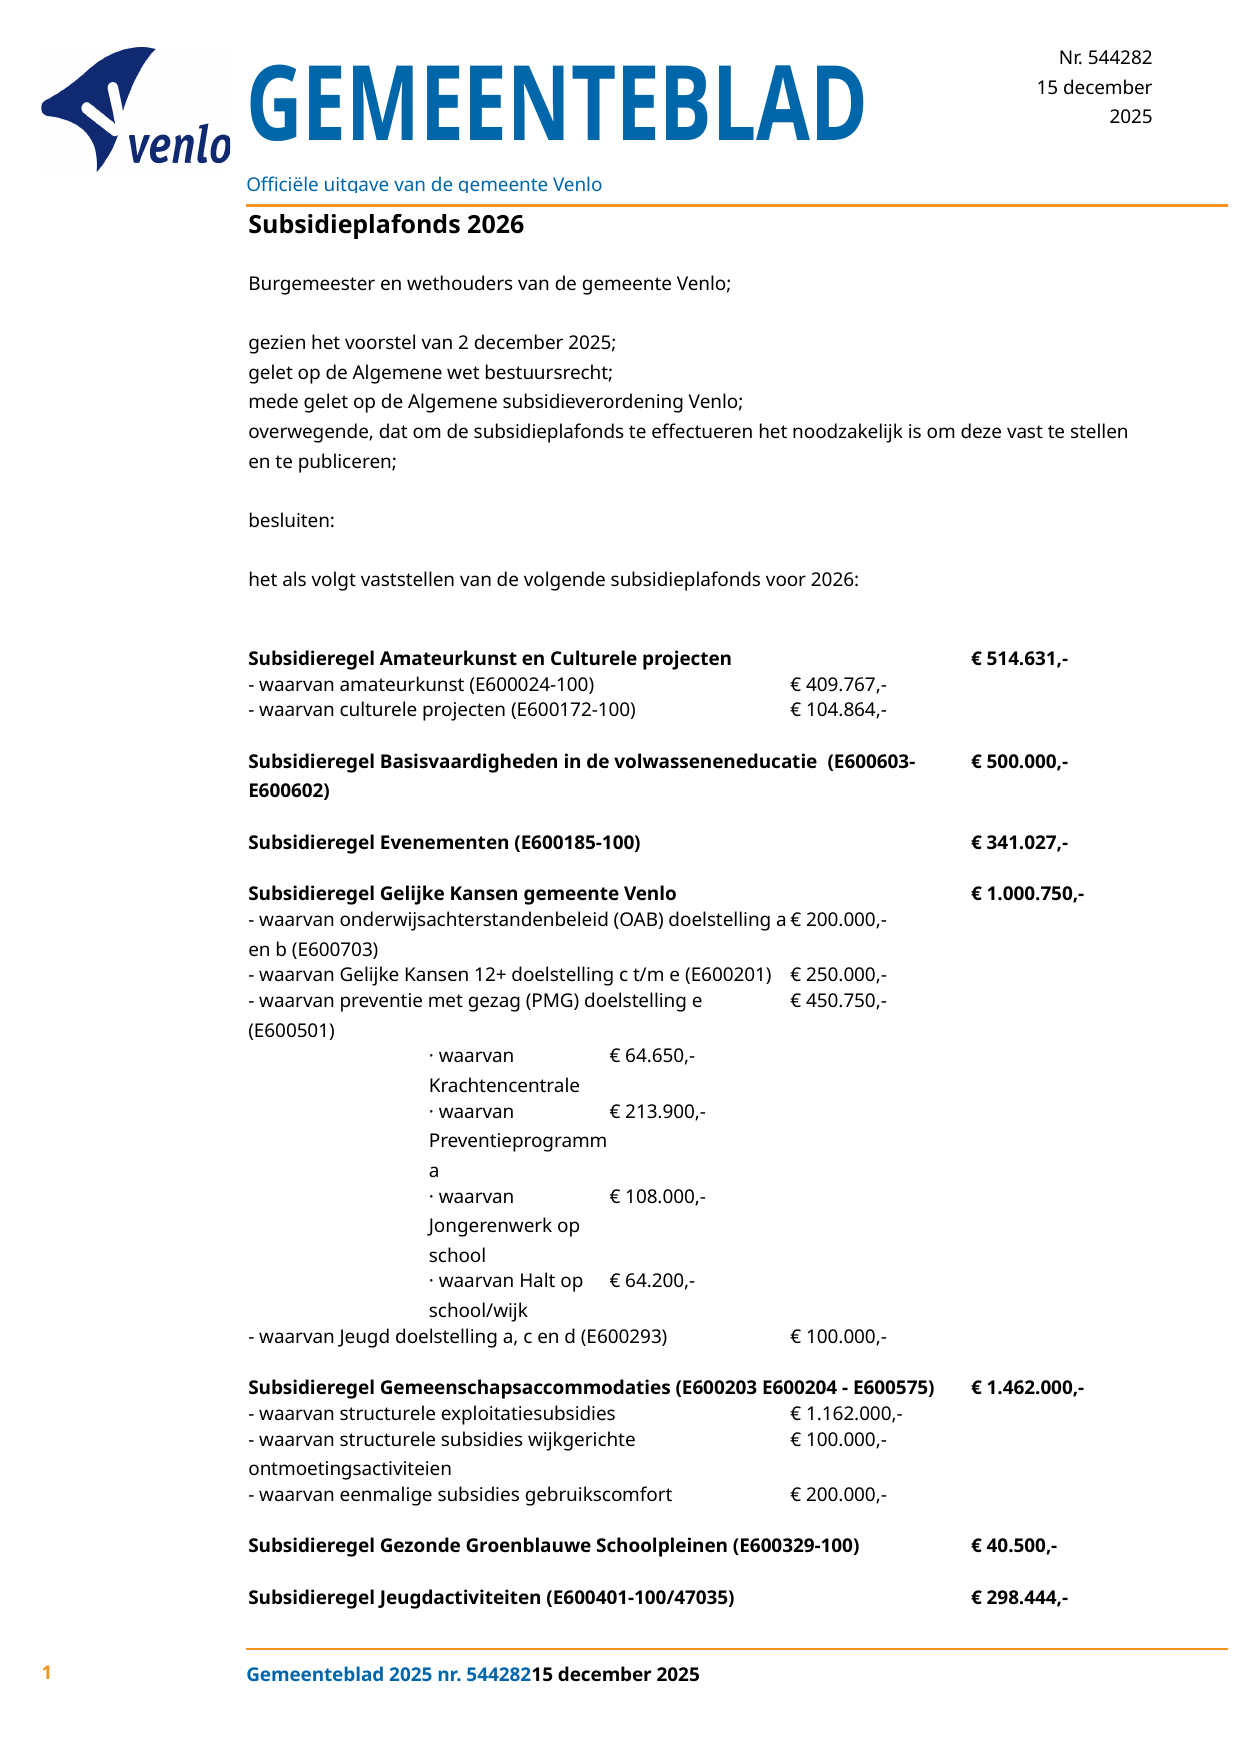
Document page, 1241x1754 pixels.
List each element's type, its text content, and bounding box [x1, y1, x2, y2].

picture [41, 47, 231, 172]
table_cell · waarvan Jongerenwerk op school [429, 1183, 609, 1268]
text overwegende, dat om de subsidieplafonds te effectueren het noodzakelijk is om deze vast te stellen en te publiceren; [248, 418, 1152, 473]
table_cell € 341.027,- [971, 829, 1152, 855]
table_cell € 450.750,- [790, 987, 971, 1043]
table_cell € 409.767,- [790, 671, 971, 697]
table_cell € 1.462.000,- [971, 1375, 1152, 1400]
table_cell Subsidieregel Jeugdactiviteiten (E600401-100/47035) [248, 1584, 971, 1610]
table_cell Subsidieregel Gelijke Kansen gemeente Venlo [248, 881, 971, 906]
table_cell - waarvan structurele exploitatiesubsidies [248, 1400, 790, 1426]
table_cell [248, 855, 1152, 881]
table_cell € 100.000,- [790, 1426, 971, 1481]
text Burgemeester en wethouders van de gemeente Venlo; [248, 270, 1152, 296]
table_cell [248, 1268, 429, 1323]
table_cell [971, 1183, 1152, 1268]
table_cell [790, 1098, 971, 1183]
table_cell - waarvan Gelijke Kansen 12+ doelstelling c t/m e (E600201) [248, 962, 790, 987]
table_cell - waarvan eenmalige subsidies gebruikscomfort [248, 1481, 790, 1507]
table_cell [971, 906, 1152, 962]
table_cell [971, 1481, 1152, 1507]
table_cell € 104.864,- [790, 697, 971, 722]
text gezien het voorstel van 2 december 2025; [248, 329, 1152, 355]
table_cell € 64.650,- [609, 1043, 790, 1098]
table_header € 514.631,- [971, 645, 1152, 671]
table_cell € 250.000,- [790, 962, 971, 987]
table_cell Subsidieregel Basisvaardigheden in de volwasseneneducatie (E600603-E600602) [248, 748, 971, 803]
text mede gelet op de Algemene subsidieverordening Venlo; [248, 389, 1152, 414]
table_cell [790, 1043, 971, 1098]
table_cell € 100.000,- [790, 1323, 971, 1349]
table_cell € 213.900,- [609, 1098, 790, 1183]
table_cell [971, 1098, 1152, 1183]
table_cell [971, 1400, 1152, 1426]
table_cell [971, 987, 1152, 1043]
text Subsidieplafonds 2026 [248, 207, 1152, 241]
table_cell € 1.162.000,- [790, 1400, 971, 1426]
table_cell [971, 1268, 1152, 1323]
table_cell [971, 962, 1152, 987]
table_cell [248, 1349, 1152, 1374]
table_cell € 1.000.750,- [971, 881, 1152, 906]
table_cell [790, 1183, 971, 1268]
table_cell [248, 722, 1152, 748]
table_cell - waarvan preventie met gezag (PMG) doelstelling e (E600501) [248, 987, 790, 1043]
table_cell [248, 1507, 1152, 1533]
text besluiten: [248, 507, 1152, 533]
table_cell € 200.000,- [790, 1481, 971, 1507]
table_cell - waarvan structurele subsidies wijkgerichte ontmoetingsactiviteien [248, 1426, 790, 1481]
table_header Subsidieregel Amateurkunst en Culturele projecten [248, 645, 971, 671]
table_cell [971, 1426, 1152, 1481]
table_cell [971, 697, 1152, 722]
table_cell - waarvan onderwijsachterstandenbeleid (OAB) doelstelling a en b (E600703) [248, 906, 790, 962]
table_cell [971, 671, 1152, 697]
table_cell [248, 1559, 1152, 1584]
table_cell Subsidieregel Gemeenschapsaccommodaties (E600203 E600204 - E600575) [248, 1375, 971, 1400]
table_cell [971, 1043, 1152, 1098]
table_cell € 40.500,- [971, 1533, 1152, 1558]
table_cell - waarvan culturele projecten (E600172-100) [248, 697, 790, 722]
table_cell · waarvan Krachtencentrale [429, 1043, 609, 1098]
table_cell Subsidieregel Gezonde Groenblauwe Schoolpleinen (E600329-100) [248, 1533, 971, 1558]
table_cell [248, 803, 1152, 829]
table_cell [790, 1268, 971, 1323]
table_cell € 298.444,- [971, 1584, 1152, 1610]
table_cell € 64.200,- [609, 1268, 790, 1323]
table_cell € 500.000,- [971, 748, 1152, 803]
table_cell [248, 1183, 429, 1268]
table_cell · waarvan Halt op school/wijk [429, 1268, 609, 1323]
table_cell Subsidieregel Evenementen (E600185-100) [248, 829, 971, 855]
table_cell € 108.000,- [609, 1183, 790, 1268]
table_cell [971, 1323, 1152, 1349]
table_cell [248, 1043, 429, 1098]
table_cell - waarvan amateurkunst (E600024-100) [248, 671, 790, 697]
text het als volgt vaststellen van de volgende subsidieplafonds voor 2026: [248, 566, 1152, 592]
table_cell [248, 1098, 429, 1183]
table_cell € 200.000,- [790, 906, 971, 962]
table_cell - waarvan Jeugd doelstelling a, c en d (E600293) [248, 1323, 790, 1349]
table_cell · waarvan Preventieprogramma [429, 1098, 609, 1183]
text gelet op de Algemene wet bestuursrecht; [248, 359, 1152, 385]
